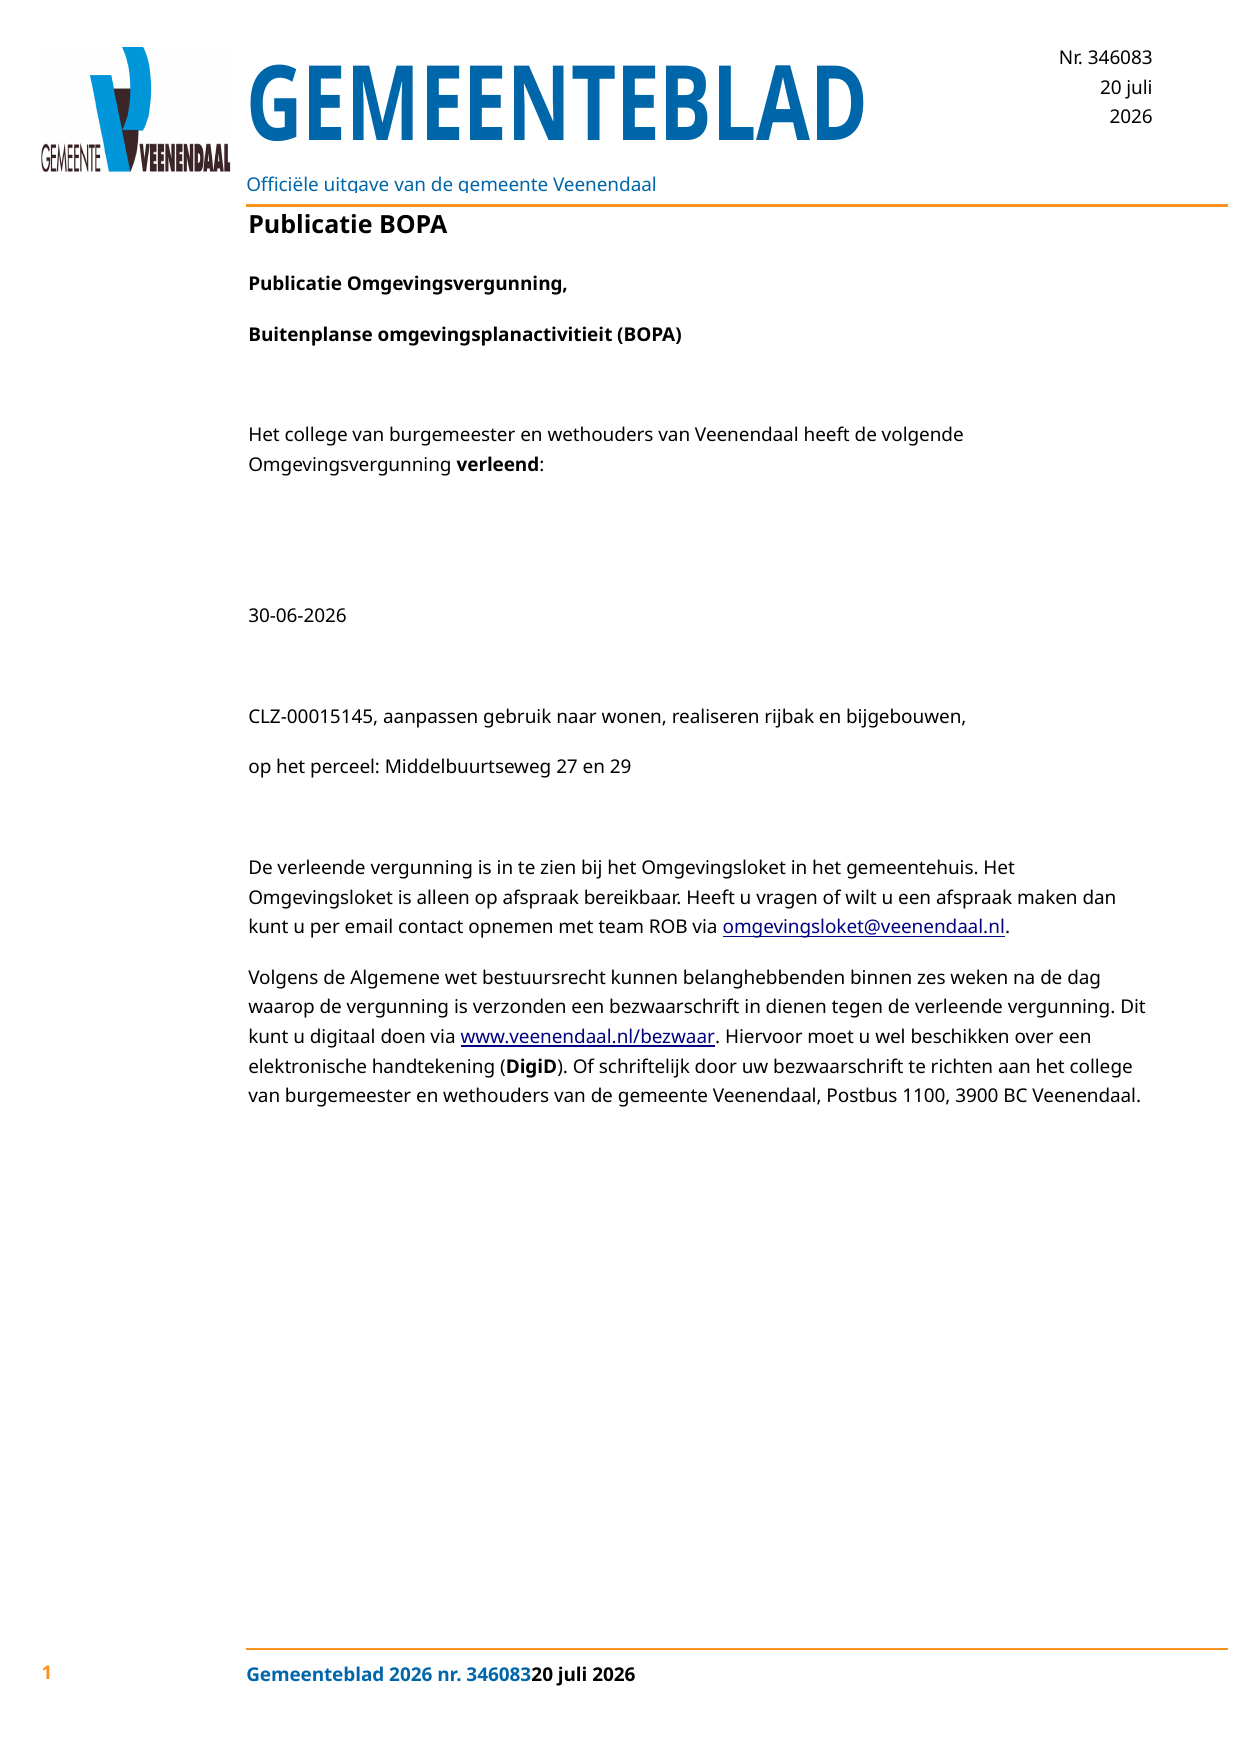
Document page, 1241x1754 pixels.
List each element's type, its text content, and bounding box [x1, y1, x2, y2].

text Publicatie BOPA [248, 207, 1152, 241]
text Volgens de Algemene wet bestuursrecht kunnen belanghebbenden binnen zes weken na de dag waarop de vergunning is verzonden een bezwaarschrift in dienen tegen de verleende vergunning. Dit kunt u digitaal doen via www.veenendaal.nl/bezwaar. Hiervoor moet u wel beschikken over een elektronische handtekening (DigiD). Of schriftelijk door uw bezwaarschrift te richten aan het college van burgemeester en wethouders van de gemeente Veenendaal, Postbus 1100, 3900 BC Veenendaal. [248, 964, 1152, 1108]
text CLZ-00015145, aanpassen gebruik naar wonen, realiseren rijbak en bijgebouwen, [248, 703, 1152, 729]
text Publicatie Omgevingsvergunning, [248, 270, 1152, 296]
picture [41, 47, 130, 172]
picture [123, 47, 231, 172]
text op het perceel: Middelbuurtseweg 27 en 29 [248, 754, 1152, 779]
text De verleende vergunning is in te zien bij het Omgevingsloket in het gemeentehuis. Het Omgevingsloket is alleen op afspraak bereikbaar. Heeft u vragen of wilt u een afspraak maken dan kunt u per email contact opnemen met team ROB via omgevingsloket@veenendaal.nl. [248, 854, 1152, 939]
text Het college van burgemeester en wethouders van Veenendaal heeft de volgende Omgevingsvergunning verleend: [248, 422, 1152, 477]
text Buitenplanse omgevingsplanactivitieit (BOPA) [248, 321, 1152, 346]
text 30-06-2026 [248, 602, 1152, 628]
